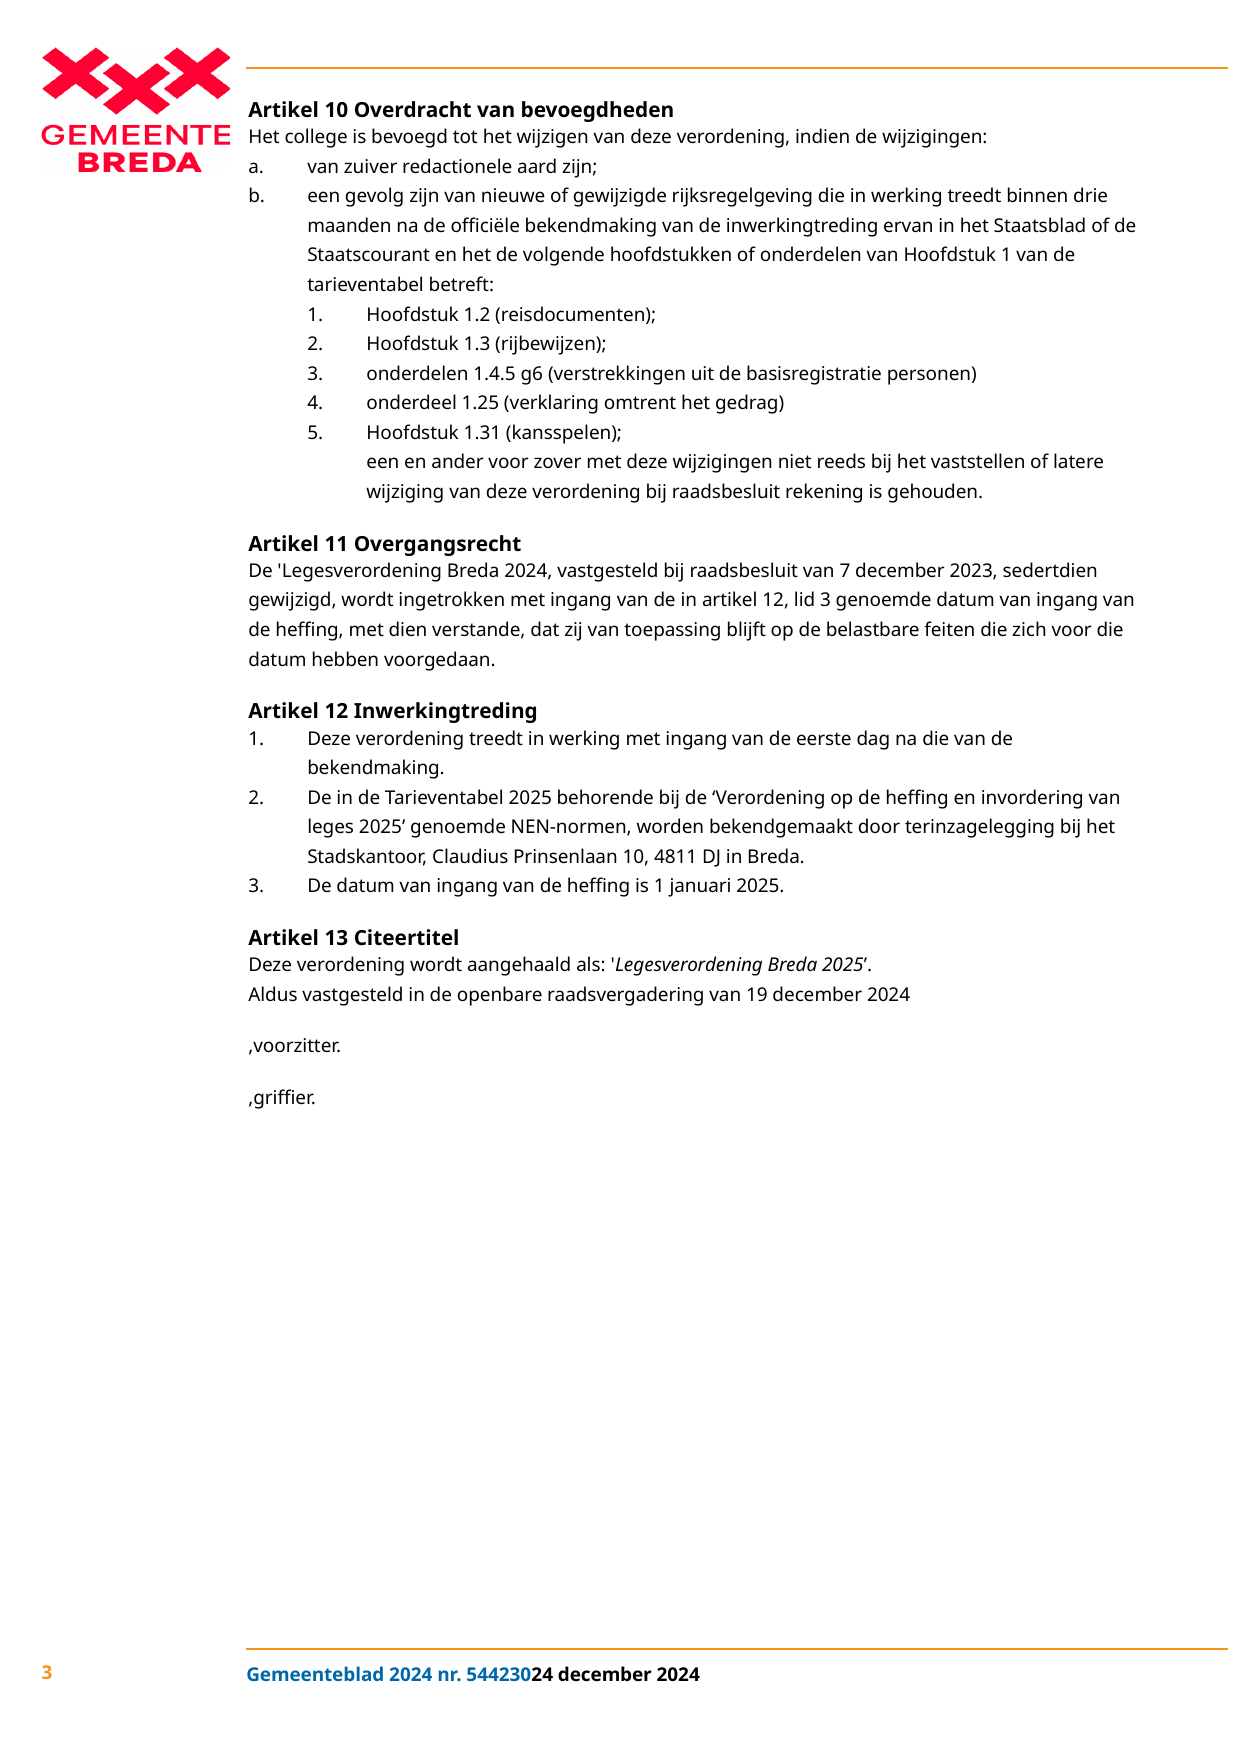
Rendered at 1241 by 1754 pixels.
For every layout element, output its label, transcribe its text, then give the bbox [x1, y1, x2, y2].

list Hoofdstuk 1.2 (reisdocumenten); [307, 301, 1152, 326]
list een gevolg zijn van nieuwe of gewijzigde rijksregelgeving die in werking treedt binnen drie maanden na de officiële bekendmaking van de inwerkingtreding ervan in het Staatsblad of de Staatscourant en het de volgende hoofdstukken of onderdelen van Hoofdstuk 1 van de tarieventabel betreft: [248, 182, 1152, 297]
text Artikel 11 Overgangsrecht [248, 529, 1152, 557]
list De datum van ingang van de heffing is 1 januari 2025. [248, 873, 1152, 898]
text ,voorzitter. [248, 1032, 1152, 1058]
text Deze verordening wordt aangehaald als: 'Legesverordening Breda 2025’. [248, 951, 1152, 977]
list Deze verordening treedt in werking met ingang van de eerste dag na die van de bekendmaking. [248, 725, 1152, 780]
list Hoofdstuk 1.31 (kansspelen); [307, 419, 1152, 445]
text Artikel 12 Inwerkingtreding [248, 696, 1152, 725]
picture [41, 47, 231, 172]
text Artikel 10 Overdracht van bevoegdheden [248, 95, 1152, 123]
text ,griffier. [248, 1084, 1152, 1110]
list De in de Tarieventabel 2025 behorende bij de ‘Verordening op de heffing en invordering van leges 2025’ genoemde NEN-normen, worden bekendgemaakt door terinzagelegging bij het Stadskantoor, Claudius Prinsenlaan 10, 4811 DJ in Breda. [248, 784, 1152, 869]
list van zuiver redactionele aard zijn; [248, 153, 1152, 178]
list een en ander voor zover met deze wijzigingen niet reeds bij het vaststellen of latere wijziging van deze verordening bij raadsbesluit rekening is gehouden. [307, 449, 1152, 504]
text De 'Legesverordening Breda 2024, vastgesteld bij raadsbesluit van 7 december 2023, sedertdien gewijzigd, wordt ingetrokken met ingang van de in artikel 12, lid 3 genoemde datum van ingang van de heffing, met dien verstande, dat zij van toepassing blijft op de belastbare feiten die zich voor die datum hebben voorgedaan. [248, 557, 1152, 672]
list Hoofdstuk 1.3 (rijbewijzen); [307, 330, 1152, 356]
list onderdeel 1.25 (verklaring omtrent het gedrag) [307, 389, 1152, 415]
text Het college is bevoegd tot het wijzigen van deze verordening, indien de wijzigingen: [248, 123, 1152, 149]
list onderdelen 1.4.5 g6 (verstrekkingen uit de basisregistratie personen) [307, 360, 1152, 386]
text Artikel 13 Citeertitel [248, 923, 1152, 951]
text Aldus vastgesteld in de openbare raadsvergadering van 19 december 2024 [248, 981, 1152, 1007]
